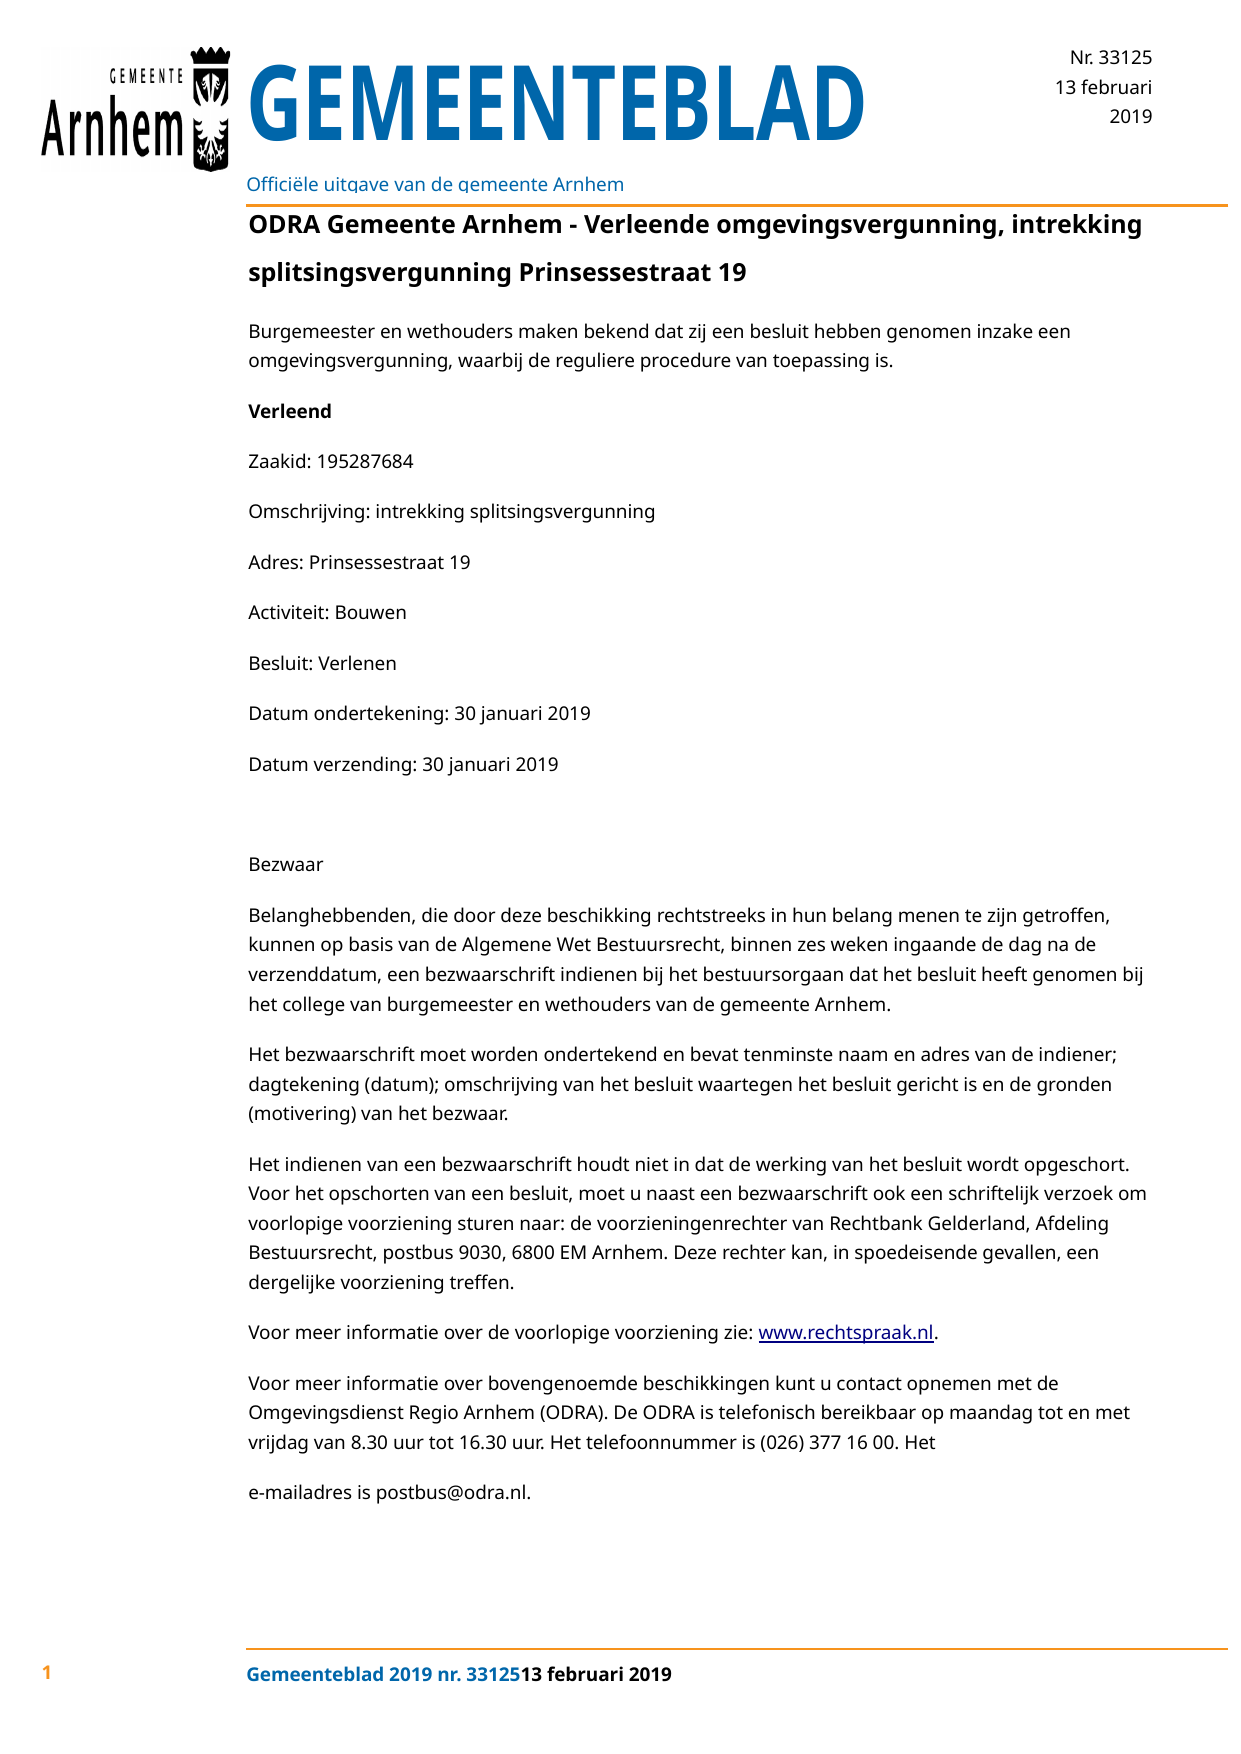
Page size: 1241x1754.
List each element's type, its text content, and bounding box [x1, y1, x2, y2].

text Verleend [248, 398, 1152, 424]
picture [41, 47, 231, 172]
text Voor meer informatie over de voorlopige voorziening zie: www.rechtspraak.nl. [248, 1319, 1152, 1345]
text Besluit: Verlenen [248, 650, 1152, 676]
text Bezwaar [248, 852, 1152, 877]
text Activiteit: Bouwen [248, 599, 1152, 625]
text ODRA Gemeente Arnhem - Verleende omgevingsvergunning, intrekking splitsingsvergunning Prinsessestraat 19 [248, 207, 1152, 288]
text e-mailadres is postbus@odra.nl. [248, 1479, 1152, 1505]
text Zaakid: 195287684 [248, 448, 1152, 474]
text Belanghebbenden, die door deze beschikking rechtstreeks in hun belang menen te zijn getroffen, kunnen op basis van de Algemene Wet Bestuursrecht, binnen zes weken ingaande de dag na de verzenddatum, een bezwaarschrift indienen bij het bestuursorgaan dat het besluit heeft genomen bij het college van burgemeester en wethouders van de gemeente Arnhem. [248, 902, 1152, 1017]
text Datum verzending: 30 januari 2019 [248, 751, 1152, 777]
text Voor meer informatie over bovengenoemde beschikkingen kunt u contact opnemen met de Omgevingsdienst Regio Arnhem (ODRA). De ODRA is telefonisch bereikbaar op maandag tot en met vrijdag van 8.30 uur tot 16.30 uur. Het telefoonnummer is (026) 377 16 00. Het [248, 1370, 1152, 1455]
text Adres: Prinsessestraat 19 [248, 549, 1152, 575]
text Het indienen van een bezwaarschrift houdt niet in dat de werking van het besluit wordt opgeschort. Voor het opschorten van een besluit, moet u naast een bezwaarschrift ook een schriftelijk verzoek om voorlopige voorziening sturen naar: de voorzieningenrechter van Rechtbank Gelderland, Afdeling Bestuursrecht, postbus 9030, 6800 EM Arnhem. Deze rechter kan, in spoedeisende gevallen, een dergelijke voorziening treffen. [248, 1151, 1152, 1295]
text Datum ondertekening: 30 januari 2019 [248, 700, 1152, 726]
text Omschrijving: intrekking splitsingsvergunning [248, 499, 1152, 524]
text Het bezwaarschrift moet worden ondertekend en bevat tenminste naam en adres van de indiener; dagtekening (datum); omschrijving van het besluit waartegen het besluit gericht is en de gronden (motivering) van het bezwaar. [248, 1041, 1152, 1126]
text Burgemeester en wethouders maken bekend dat zij een besluit hebben genomen inzake een omgevingsvergunning, waarbij de reguliere procedure van toepassing is. [248, 318, 1152, 373]
